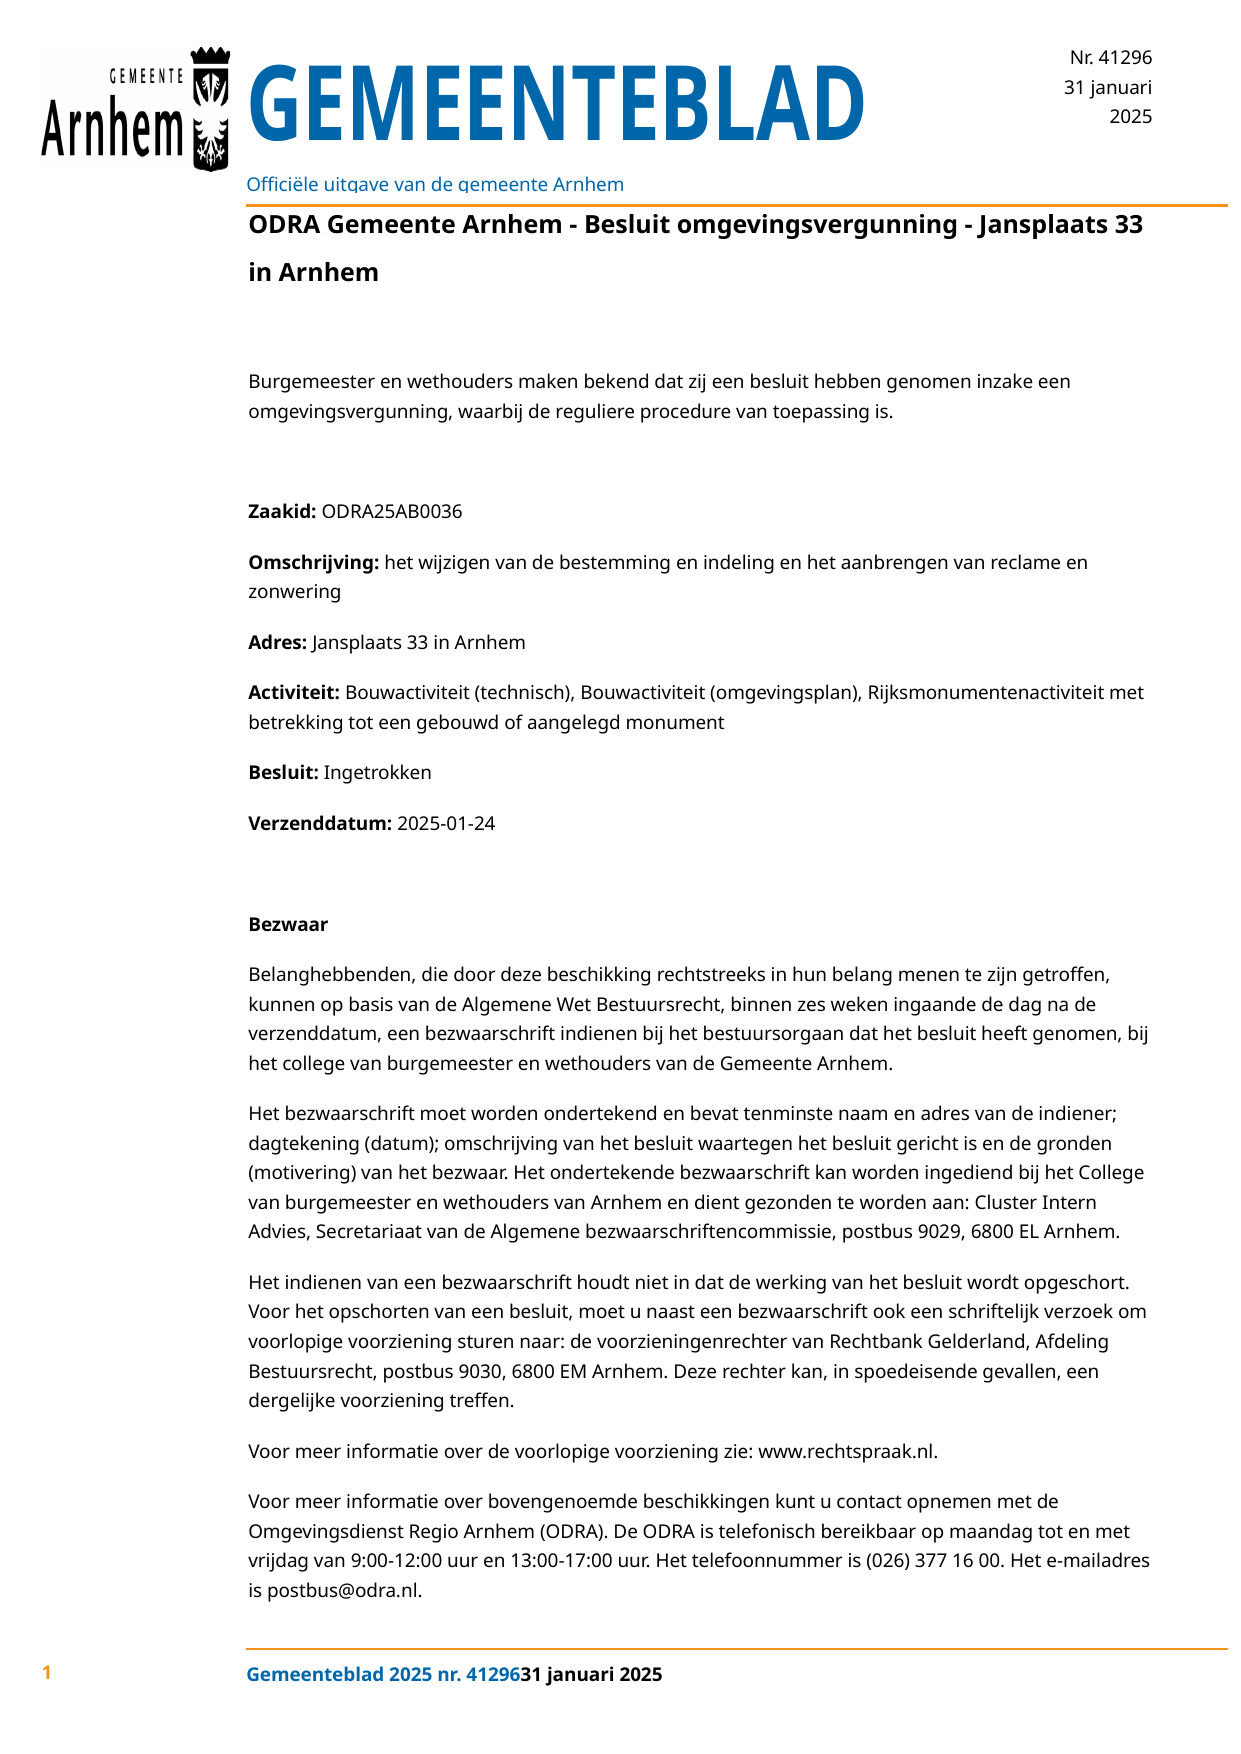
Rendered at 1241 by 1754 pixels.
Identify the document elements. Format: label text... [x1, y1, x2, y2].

text Voor meer informatie over de voorlopige voorziening zie: www.rechtspraak.nl. [248, 1438, 1152, 1464]
picture [41, 47, 231, 172]
text Voor meer informatie over bovengenoemde beschikkingen kunt u contact opnemen met de Omgevingsdienst Regio Arnhem (ODRA). De ODRA is telefonisch bereikbaar op maandag tot en met vrijdag van 9:00-12:00 uur en 13:00-17:00 uur. Het telefoonnummer is (026) 377 16 00. Het e-mailadres is postbus@odra.nl. [248, 1488, 1152, 1603]
text Besluit: Ingetrokken [248, 759, 1152, 785]
text Omschrijving: het wijzigen van de bestemming en indeling en het aanbrengen van reclame en zonwering [248, 549, 1152, 604]
text Het indienen van een bezwaarschrift houdt niet in dat de werking van het besluit wordt opgeschort. Voor het opschorten van een besluit, moet u naast een bezwaarschrift ook een schriftelijk verzoek om voorlopige voorziening sturen naar: de voorzieningenrechter van Rechtbank Gelderland, Afdeling Bestuursrecht, postbus 9030, 6800 EM Arnhem. Deze rechter kan, in spoedeisende gevallen, een dergelijke voorziening treffen. [248, 1269, 1152, 1413]
text Verzenddatum: 2025-01-24 [248, 810, 1152, 836]
text Het bezwaarschrift moet worden ondertekend en bevat tenminste naam en adres van de indiener; dagtekening (datum); omschrijving van het besluit waartegen het besluit gericht is en de gronden (motivering) van het bezwaar. Het ondertekende bezwaarschrift kan worden ingediend bij het College van burgemeester en wethouders van Arnhem en dient gezonden te worden aan: Cluster Intern Advies, Secretariaat van de Algemene bezwaarschriftencommissie, postbus 9029, 6800 EL Arnhem. [248, 1100, 1152, 1244]
text Adres: Jansplaats 33 in Arnhem [248, 629, 1152, 655]
text Zaakid: ODRA25AB0036 [248, 499, 1152, 524]
text Belanghebbenden, die door deze beschikking rechtstreeks in hun belang menen te zijn getroffen, kunnen op basis van de Algemene Wet Bestuursrecht, binnen zes weken ingaande de dag na de verzenddatum, een bezwaarschrift indienen bij het bestuursorgaan dat het besluit heeft genomen, bij het college van burgemeester en wethouders van de Gemeente Arnhem. [248, 961, 1152, 1076]
text ODRA Gemeente Arnhem - Besluit omgevingsvergunning - Jansplaats 33 in Arnhem [248, 207, 1152, 288]
text Bezwaar [248, 911, 1152, 937]
text Activiteit: Bouwactiviteit (technisch), Bouwactiviteit (omgevingsplan), Rijksmonumentenactiviteit met betrekking tot een gebouwd of aangelegd monument [248, 679, 1152, 735]
text Burgemeester en wethouders maken bekend dat zij een besluit hebben genomen inzake een omgevingsvergunning, waarbij de reguliere procedure van toepassing is. [248, 368, 1152, 424]
